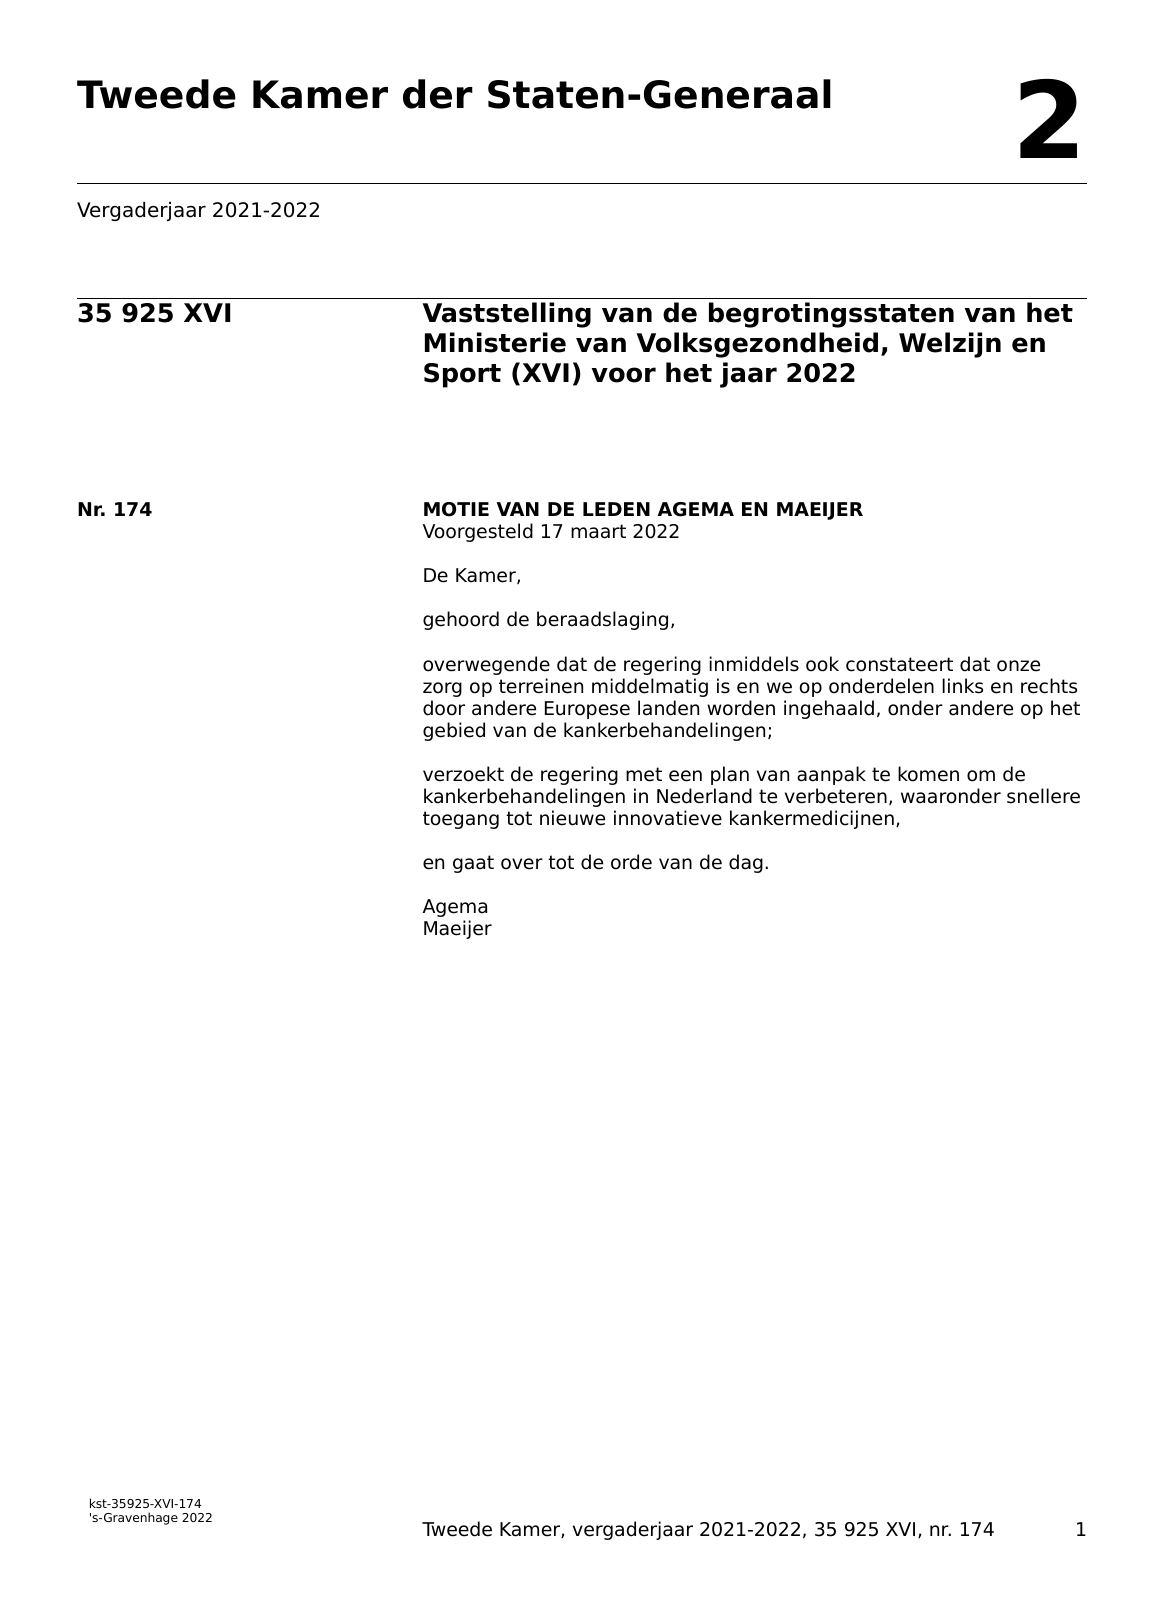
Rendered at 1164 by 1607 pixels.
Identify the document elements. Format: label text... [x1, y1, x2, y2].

text kst-35925-XVI-174 [88, 1497, 323, 1511]
text Agema [422, 896, 1087, 918]
text gehoord de beraadslaging, [422, 609, 1087, 631]
table_cell Vergaderjaar 2021-2022 [77, 184, 1087, 298]
text en gaat over tot de orde van de dag. [422, 852, 1087, 874]
subtitle Nr. 174 MOTIE VAN DE LEDEN AGEMA EN MAEIJER [77, 499, 1087, 521]
text overwegende dat de regering inmiddels ook constateert dat onze zorg op terreinen middelmatig is en we op onderdelen links en rechts door andere Europese landen worden ingehaald, onder andere op het gebied van de kankerbehandelingen; [422, 653, 1087, 741]
text 's-Gravenhage 2022 [88, 1511, 323, 1525]
subtitle 35 925 XVI Vaststelling van de begrotingsstaten van het Ministerie van Volksgezondheid, Welzijn en Sport (XVI) voor het jaar 2022 [77, 299, 1087, 388]
text Voorgesteld 17 maart 2022 [422, 521, 1087, 543]
text Maeijer [422, 918, 1087, 940]
text De Kamer, [422, 565, 1087, 587]
text verzoekt de regering met een plan van aanpak te komen om de kankerbehandelingen in Nederland te verbeteren, waaronder snellere toegang tot nieuwe innovatieve kankermedicijnen, [422, 764, 1087, 829]
table_header 2 [886, 59, 1087, 183]
table_header Tweede Kamer der Staten-Generaal [77, 59, 886, 183]
